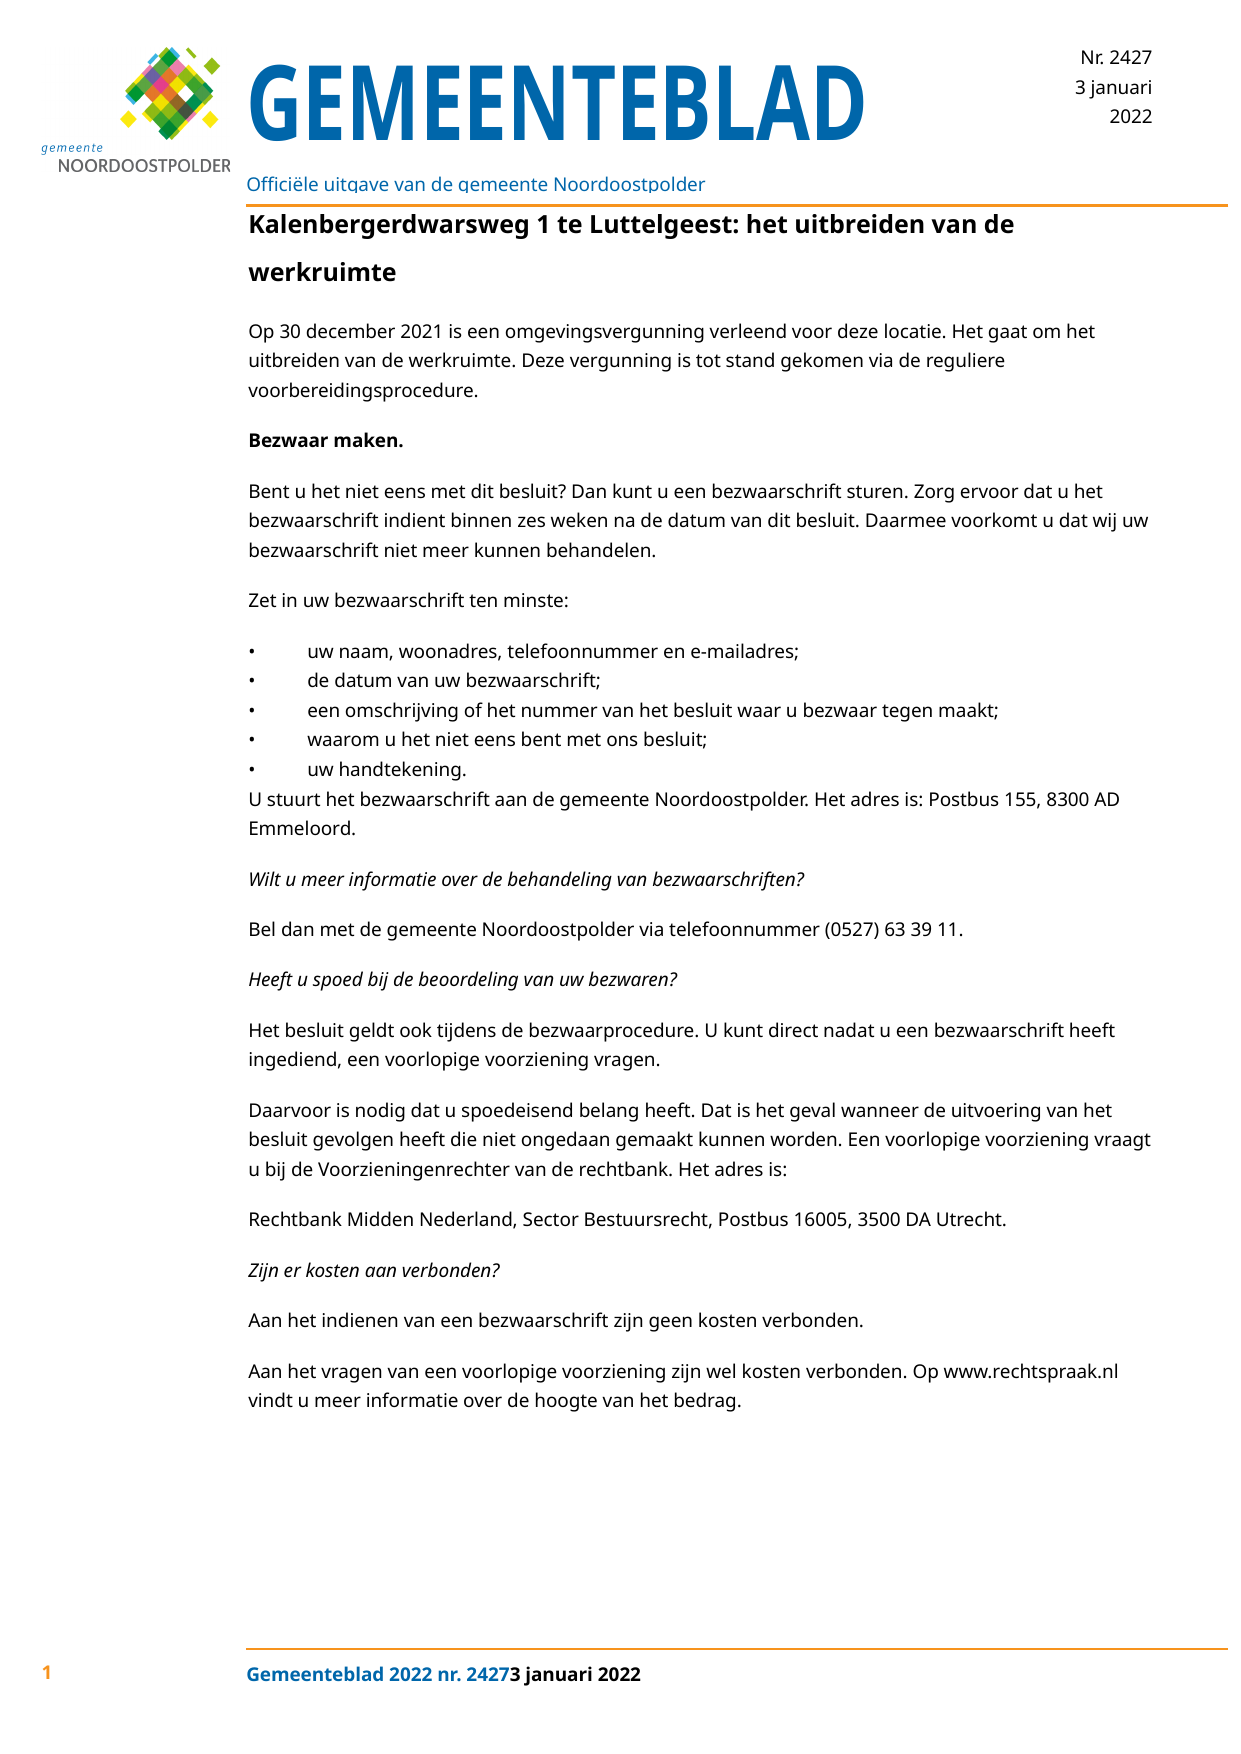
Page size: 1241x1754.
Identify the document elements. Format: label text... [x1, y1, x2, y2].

list waarom u het niet eens bent met ons besluit; [248, 727, 1152, 752]
text Zijn er kosten aan verbonden? [248, 1257, 1152, 1283]
list een omschrijving of het nummer van het besluit waar u bezwaar tegen maakt; [248, 697, 1152, 723]
text Heeft u spoed bij de beoordeling van uw bezwaren? [248, 967, 1152, 992]
text Kalenbergerdwarsweg 1 te Luttelgeest: het uitbreiden van de werkruimte [248, 207, 1152, 288]
list uw naam, woonadres, telefoonnummer en e-mailadres; [248, 638, 1152, 664]
text Aan het indienen van een bezwaarschrift zijn geen kosten verbonden. [248, 1307, 1152, 1333]
text Bezwaar maken. [248, 427, 1152, 453]
text Zet in uw bezwaarschrift ten minste: [248, 587, 1152, 613]
text Wilt u meer informatie over de behandeling van bezwaarschriften? [248, 866, 1152, 892]
list de datum van uw bezwaarschrift; [248, 667, 1152, 693]
text Daarvoor is nodig dat u spoedeisend belang heeft. Dat is het geval wanneer de uitvoering van het besluit gevolgen heeft die niet ongedaan gemaakt kunnen worden. Een voorlopige voorziening vraagt u bij de Voorzieningenrechter van de rechtbank. Het adres is: [248, 1097, 1152, 1182]
list uw handtekening. [248, 756, 1152, 782]
text Bel dan met de gemeente Noordoostpolder via telefoonnummer (0527) 63 39 11. [248, 916, 1152, 942]
text U stuurt het bezwaarschrift aan de gemeente Noordoostpolder. Het adres is: Postbus 155, 8300 AD Emmeloord. [248, 786, 1152, 841]
picture [41, 47, 231, 172]
text Rechtbank Midden Nederland, Sector Bestuursrecht, Postbus 16005, 3500 DA Utrecht. [248, 1207, 1152, 1232]
text Het besluit geldt ook tijdens de bezwaarprocedure. U kunt direct nadat u een bezwaarschrift heeft ingediend, een voorlopige voorziening vragen. [248, 1017, 1152, 1072]
text Aan het vragen van een voorlopige voorziening zijn wel kosten verbonden. Op www.rechtspraak.nl vindt u meer informatie over de hoogte van het bedrag. [248, 1358, 1152, 1413]
text Op 30 december 2021 is een omgevingsvergunning verleend voor deze locatie. Het gaat om het uitbreiden van de werkruimte. Deze vergunning is tot stand gekomen via de reguliere voorbereidingsprocedure. [248, 318, 1152, 403]
text Bent u het niet eens met dit besluit? Dan kunt u een bezwaarschrift sturen. Zorg ervoor dat u het bezwaarschrift indient binnen zes weken na de datum van dit besluit. Daarmee voorkomt u dat wij uw bezwaarschrift niet meer kunnen behandelen. [248, 478, 1152, 563]
